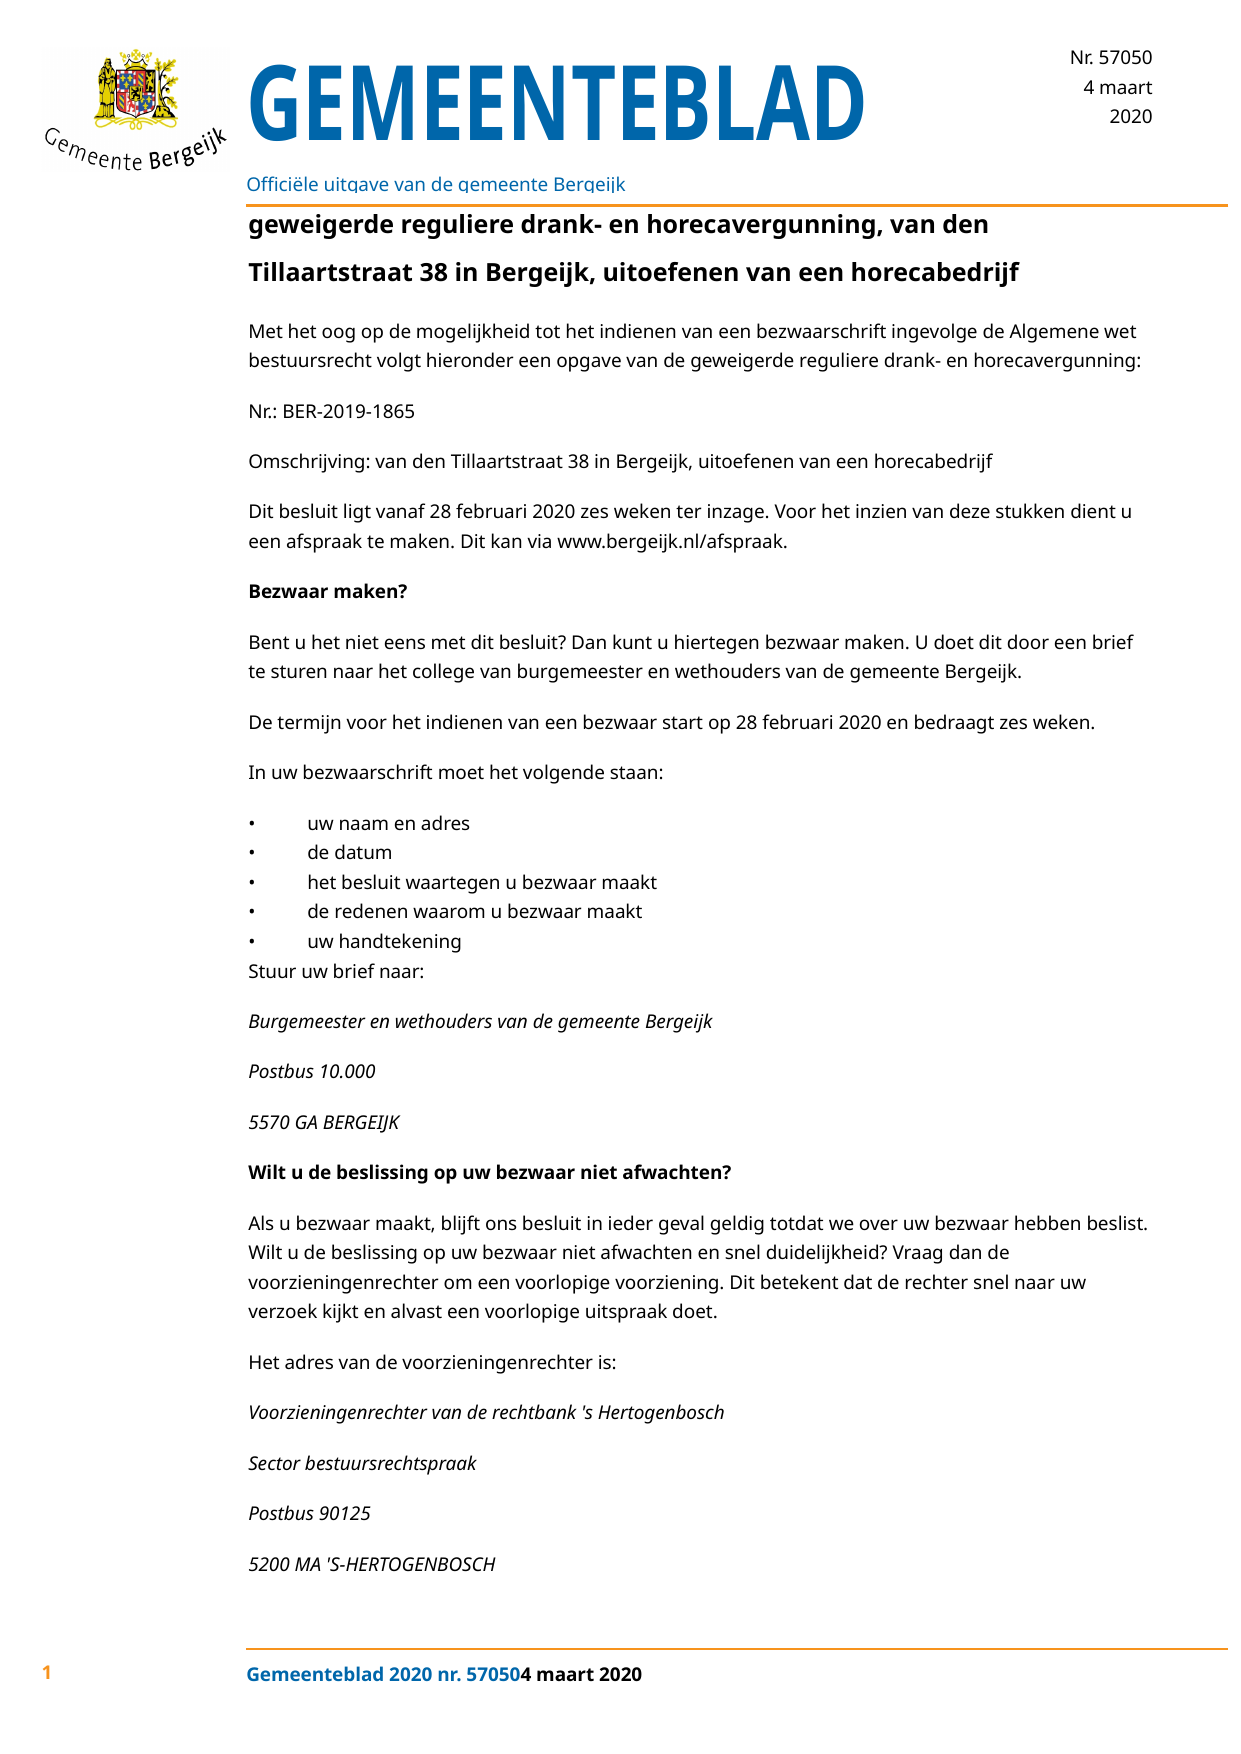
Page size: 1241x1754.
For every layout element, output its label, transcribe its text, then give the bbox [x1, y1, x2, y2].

text Met het oog op de mogelijkheid tot het indienen van een bezwaarschrift ingevolge de Algemene wet bestuursrecht volgt hieronder een opgave van de geweigerde reguliere drank- en horecavergunning: [248, 318, 1152, 373]
picture [41, 47, 231, 172]
text Burgemeester en wethouders van de gemeente Bergeijk [248, 1008, 1152, 1034]
text De termijn voor het indienen van een bezwaar start op 28 februari 2020 en bedraagt zes weken. [248, 709, 1152, 735]
text Het adres van de voorzieningenrechter is: [248, 1349, 1152, 1375]
text 5570 GA BERGEIJK [248, 1109, 1152, 1135]
list de redenen waarom u bezwaar maakt [248, 899, 1152, 924]
list uw handtekening [248, 928, 1152, 954]
text Sector bestuursrechtspraak [248, 1450, 1152, 1476]
text Voorzieningenrechter van de rechtbank 's Hertogenbosch [248, 1399, 1152, 1425]
list het besluit waartegen u bezwaar maakt [248, 869, 1152, 895]
text geweigerde reguliere drank- en horecavergunning, van den Tillaartstraat 38 in Bergeijk, uitoefenen van een horecabedrijf [248, 207, 1152, 288]
text Postbus 90125 [248, 1500, 1152, 1526]
text Wilt u de beslissing op uw bezwaar niet afwachten? [248, 1159, 1152, 1185]
text Dit besluit ligt vanaf 28 februari 2020 zes weken ter inzage. Voor het inzien van deze stukken dient u een afspraak te maken. Dit kan via www.bergeijk.nl/afspraak. [248, 499, 1152, 554]
text In uw bezwaarschrift moet het volgende staan: [248, 759, 1152, 785]
text Nr.: BER-2019-1865 [248, 398, 1152, 424]
text 5200 MA 'S-HERTOGENBOSCH [248, 1551, 1152, 1577]
text Bent u het niet eens met dit besluit? Dan kunt u hiertegen bezwaar maken. U doet dit door een brief te sturen naar het college van burgemeester en wethouders van de gemeente Bergeijk. [248, 629, 1152, 684]
list uw naam en adres [248, 810, 1152, 836]
list de datum [248, 839, 1152, 865]
text Bezwaar maken? [248, 579, 1152, 604]
text Stuur uw brief naar: [248, 958, 1152, 984]
text Postbus 10.000 [248, 1059, 1152, 1084]
text Omschrijving: van den Tillaartstraat 38 in Bergeijk, uitoefenen van een horecabedrijf [248, 448, 1152, 474]
text Als u bezwaar maakt, blijft ons besluit in ieder geval geldig totdat we over uw bezwaar hebben beslist. Wilt u de beslissing op uw bezwaar niet afwachten en snel duidelijkheid? Vraag dan de voorzieningenrechter om een voorlopige voorziening. Dit betekent dat de rechter snel naar uw verzoek kijkt en alvast een voorlopige uitspraak doet. [248, 1210, 1152, 1324]
